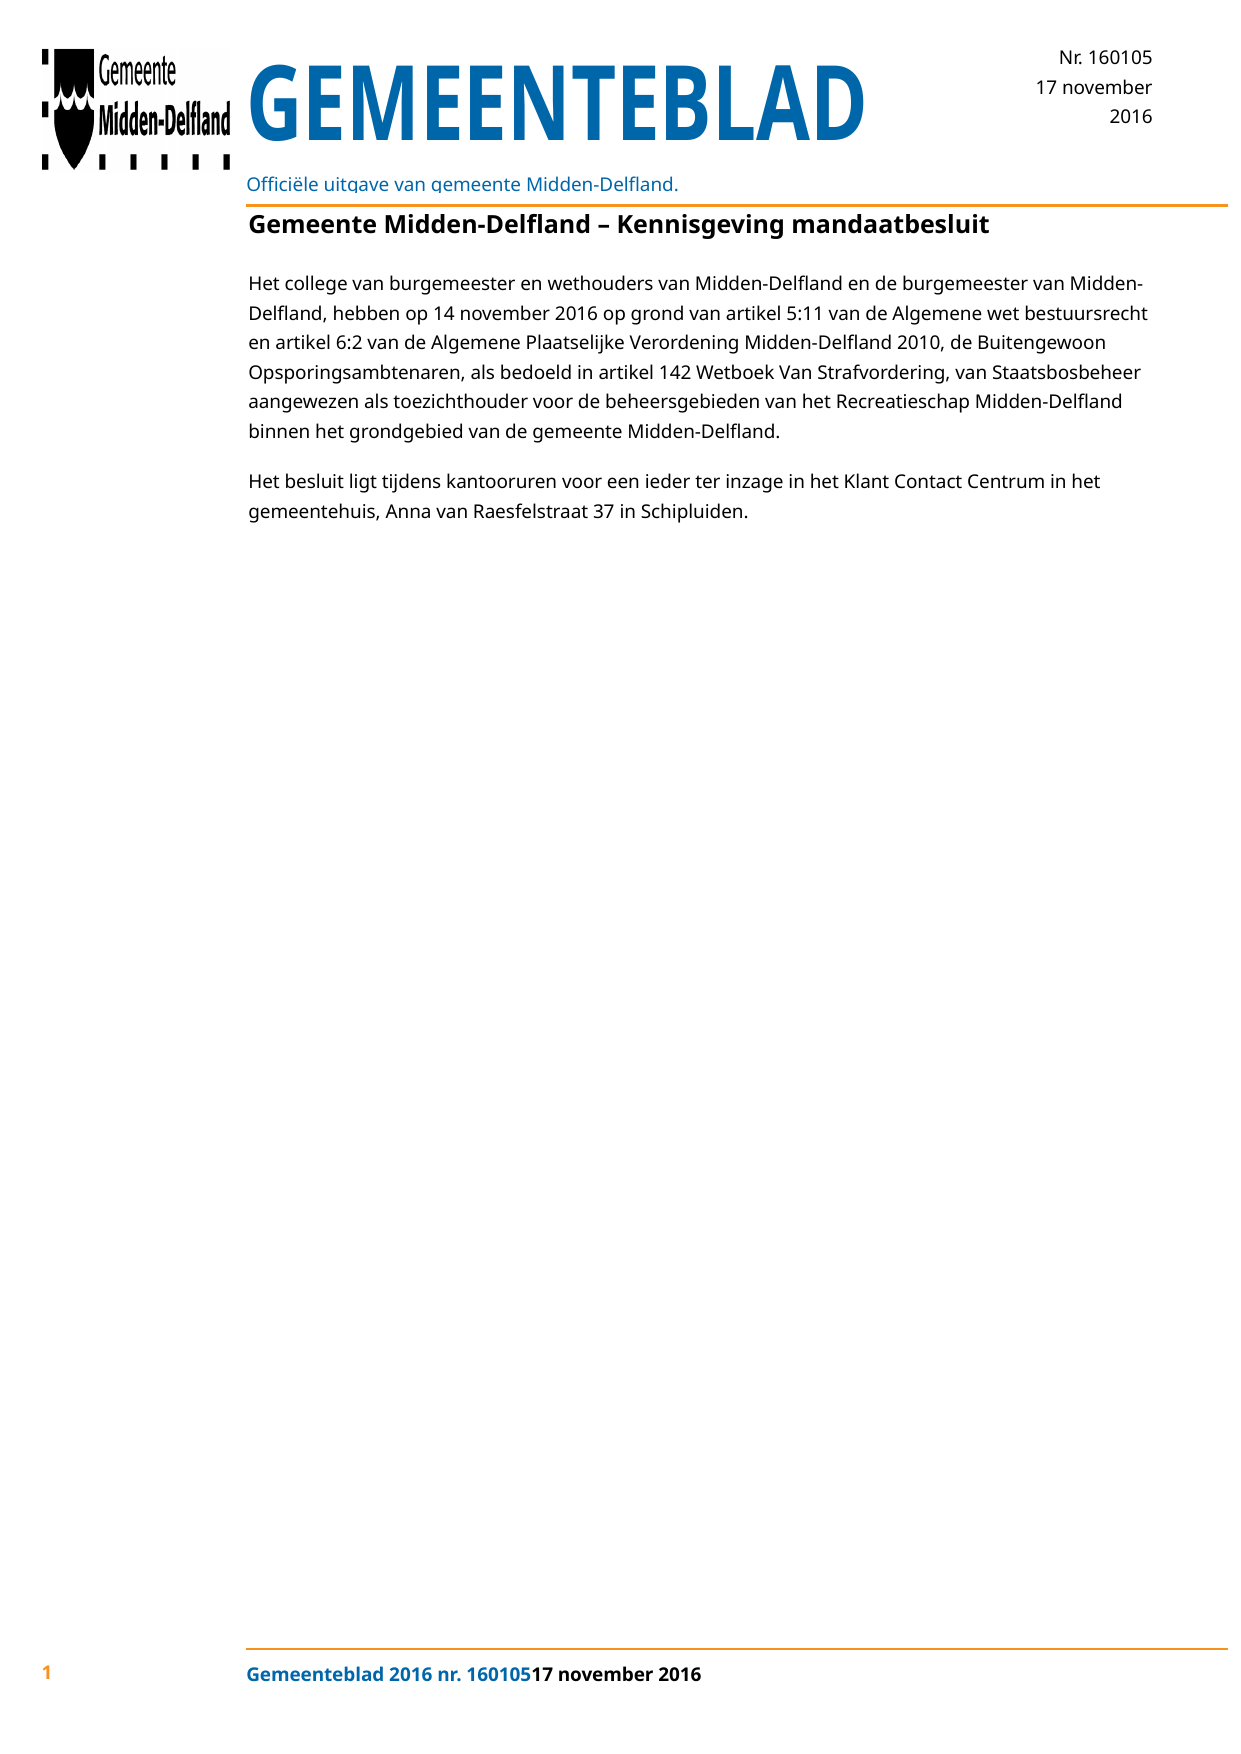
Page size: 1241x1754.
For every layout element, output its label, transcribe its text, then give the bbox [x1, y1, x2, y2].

picture [41, 47, 231, 172]
text Het besluit ligt tijdens kantooruren voor een ieder ter inzage in het Klant Contact Centrum in het gemeentehuis, Anna van Raesfelstraat 37 in Schipluiden. [248, 469, 1152, 524]
text Gemeente Midden-Delfland – Kennisgeving mandaatbesluit [248, 207, 1152, 241]
text Het college van burgemeester en wethouders van Midden-Delfland en de burgemeester van Midden-Delfland, hebben op 14 november 2016 op grond van artikel 5:11 van de Algemene wet bestuursrecht en artikel 6:2 van de Algemene Plaatselijke Verordening Midden-Delfland 2010, de Buitengewoon Opsporingsambtenaren, als bedoeld in artikel 142 Wetboek Van Strafvordering, van Staatsbosbeheer aangewezen als toezichthouder voor de beheersgebieden van het Recreatieschap Midden-Delfland binnen het grondgebied van de gemeente Midden-Delfland. [248, 270, 1152, 444]
